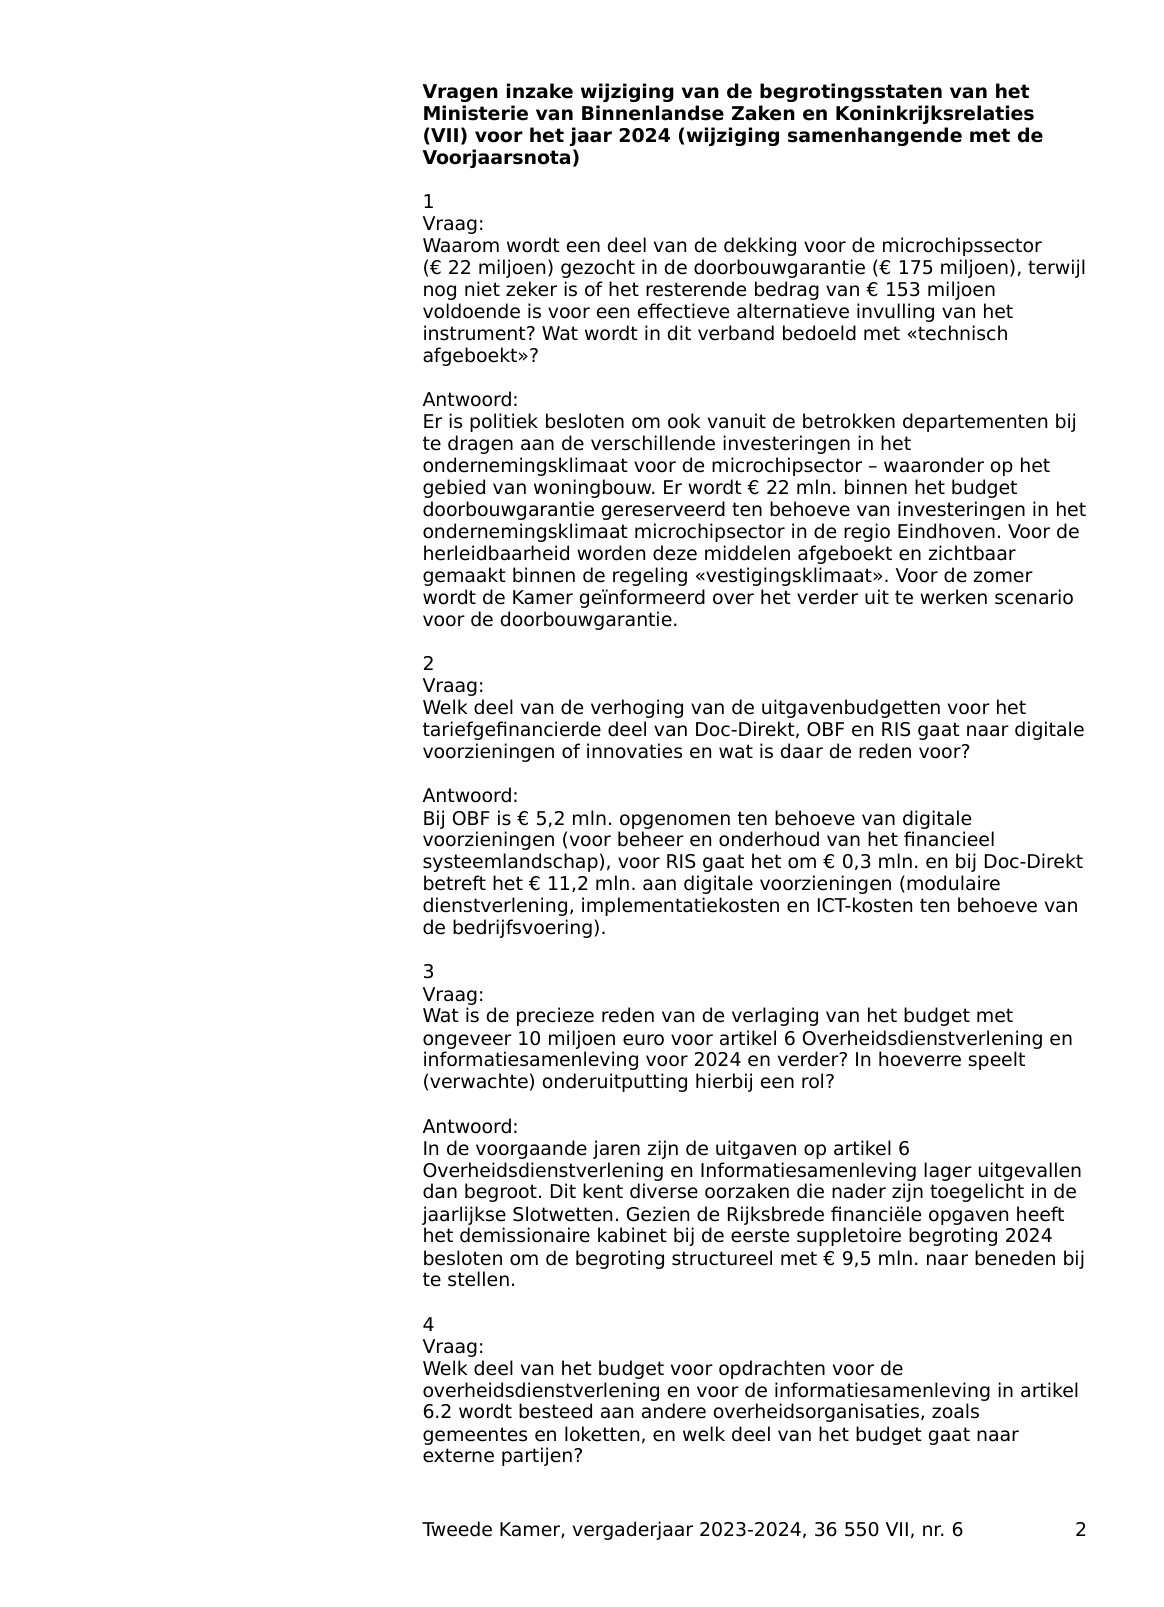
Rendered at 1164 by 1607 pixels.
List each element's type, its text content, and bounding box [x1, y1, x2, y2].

subtitle Vragen inzake wijziging van de begrotingsstaten van het Ministerie van Binnenlandse Zaken en Koninkrijksrelaties (VII) voor het jaar 2024 (wijziging samenhangende met de Voorjaarsnota) [422, 81, 1087, 169]
text Welk deel van de verhoging van de uitgavenbudgetten voor het tariefgefinancierde deel van Doc-Direkt, OBF en RIS gaat naar digitale voorzieningen of innovaties en wat is daar de reden voor? [422, 697, 1087, 763]
text Antwoord: [422, 1116, 1087, 1137]
text Vraag: [422, 675, 1087, 697]
text Vraag: [422, 213, 1087, 235]
text Antwoord: [422, 785, 1087, 807]
text Er is politiek besloten om ook vanuit de betrokken departementen bij te dragen aan de verschillende investeringen in het ondernemingsklimaat voor de microchipsector – waaronder op het gebied van woningbouw. Er wordt € 22 mln. binnen het budget doorbouwgarantie gereserveerd ten behoeve van investeringen in het ondernemingsklimaat microchipsector in de regio Eindhoven. Voor de herleidbaarheid worden deze middelen afgeboekt en zichtbaar gemaakt binnen de regeling «vestigingsklimaat». Voor de zomer wordt de Kamer geïnformeerd over het verder uit te werken scenario voor de doorbouwgarantie. [422, 411, 1087, 631]
text Welk deel van het budget voor opdrachten voor de overheidsdienstverlening en voor de informatiesamenleving in artikel 6.2 wordt besteed aan andere overheidsorganisaties, zoals gemeentes en loketten, en welk deel van het budget gaat naar externe partijen? [422, 1357, 1087, 1467]
text Vraag: [422, 1336, 1087, 1357]
text Wat is de precieze reden van de verlaging van het budget met ongeveer 10 miljoen euro voor artikel 6 Overheidsdienstverlening en informatiesamenleving voor 2024 en verder? In hoeverre speelt (verwachte) onderuitputting hierbij een rol? [422, 1005, 1087, 1093]
text 2 [422, 653, 1087, 675]
text Waarom wordt een deel van de dekking voor de microchipssector (€ 22 miljoen) gezocht in de doorbouwgarantie (€ 175 miljoen), terwijl nog niet zeker is of het resterende bedrag van € 153 miljoen voldoende is voor een effectieve alternatieve invulling van het instrument? Wat wordt in dit verband bedoeld met «technisch afgeboekt»? [422, 235, 1087, 367]
text Vraag: [422, 983, 1087, 1005]
text In de voorgaande jaren zijn de uitgaven op artikel 6 Overheidsdienstverlening en Informatiesamenleving lager uitgevallen dan begroot. Dit kent diverse oorzaken die nader zijn toegelicht in de jaarlijkse Slotwetten. Gezien de Rijksbrede financiële opgaven heeft het demissionaire kabinet bij de eerste suppletoire begroting 2024 besloten om de begroting structureel met € 9,5 mln. naar beneden bij te stellen. [422, 1137, 1087, 1291]
text 3 [422, 961, 1087, 983]
text Bij OBF is € 5,2 mln. opgenomen ten behoeve van digitale voorzieningen (voor beheer en onderhoud van het financieel systeemlandschap), voor RIS gaat het om € 0,3 mln. en bij Doc-Direkt betreft het € 11,2 mln. aan digitale voorzieningen (modulaire dienstverlening, implementatiekosten en ICT-kosten ten behoeve van de bedrijfsvoering). [422, 807, 1087, 939]
text 1 [422, 191, 1087, 213]
text 4 [422, 1313, 1087, 1336]
text Antwoord: [422, 389, 1087, 411]
